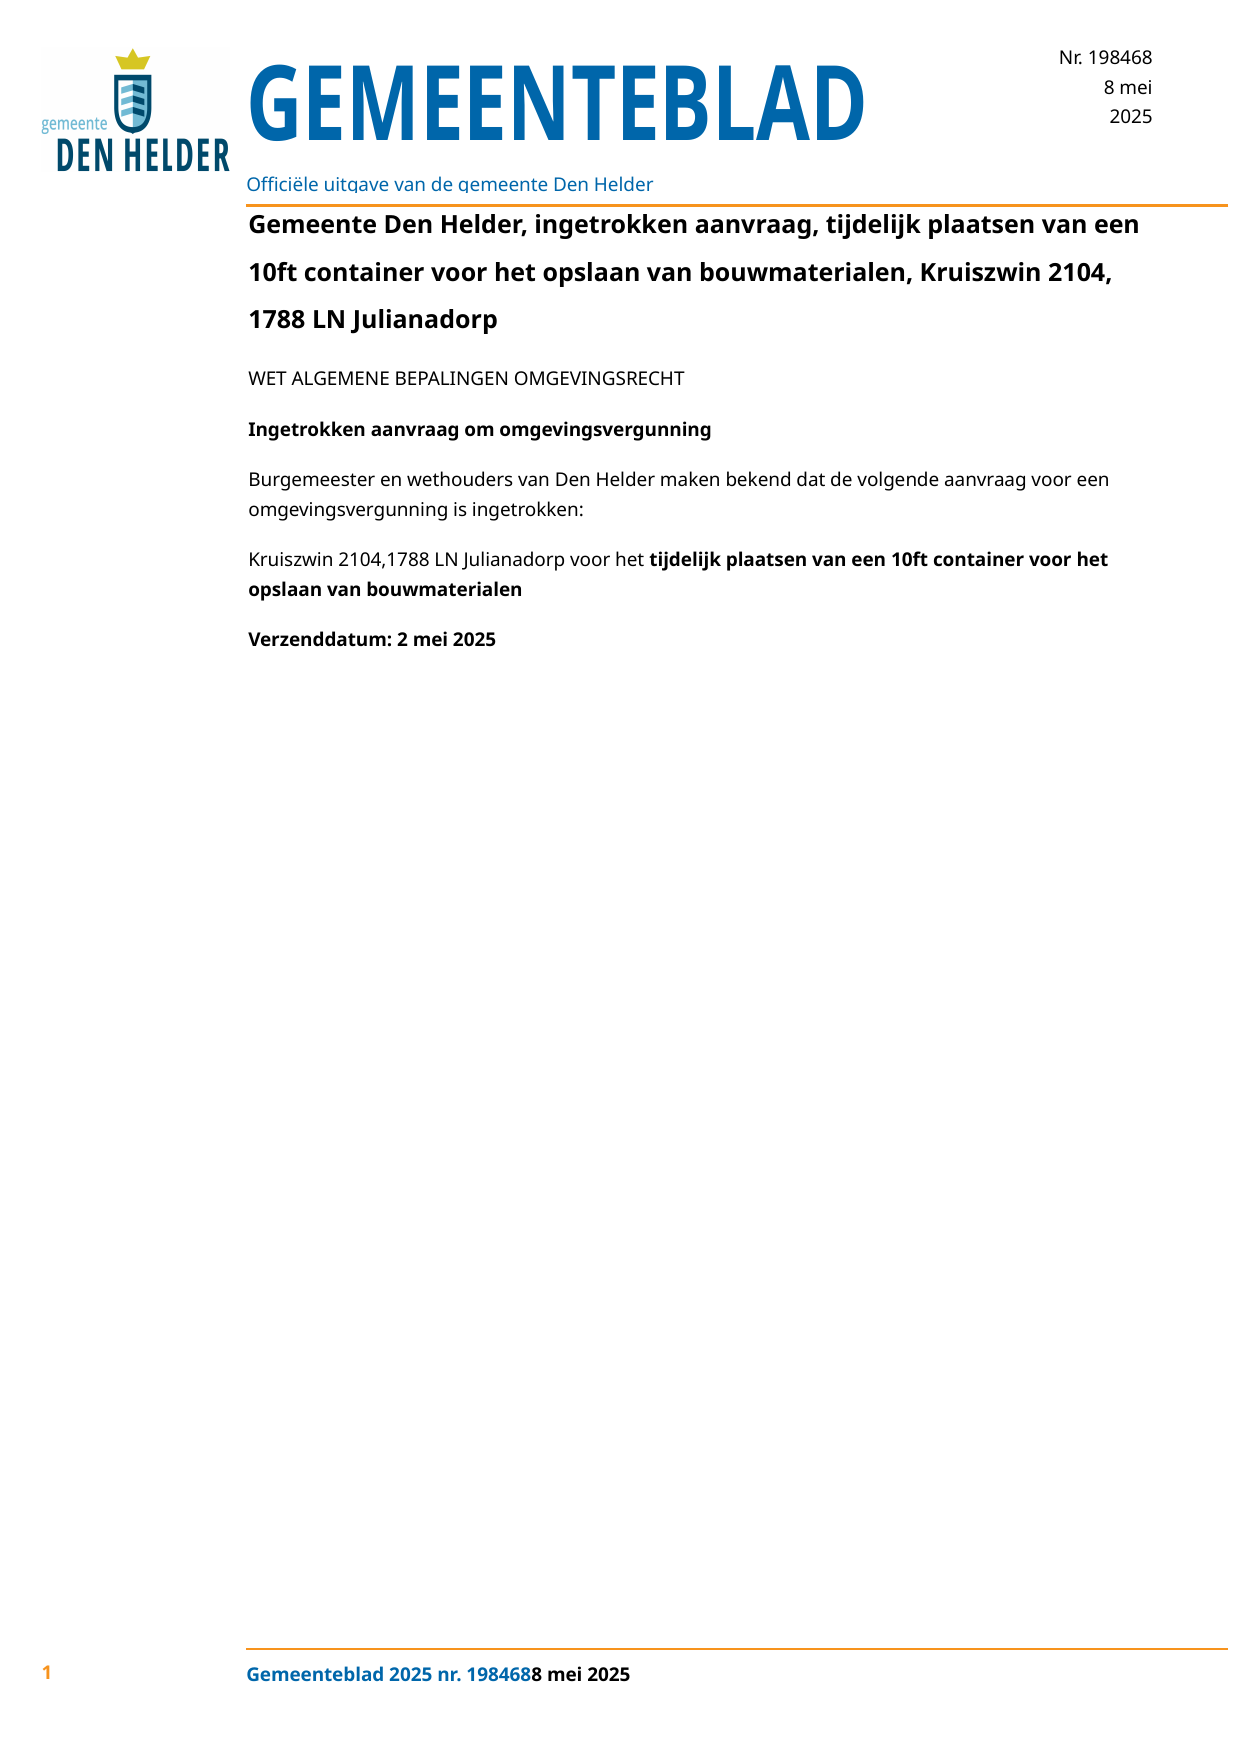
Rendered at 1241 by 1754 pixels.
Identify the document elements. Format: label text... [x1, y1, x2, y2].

text Ingetrokken aanvraag om omgevingsvergunning [248, 416, 1152, 442]
picture [41, 47, 231, 172]
text Verzenddatum: 2 mei 2025 [248, 626, 1152, 652]
picture [100, 154, 106, 172]
picture [220, 160, 224, 172]
text Burgemeester en wethouders van Den Helder maken bekend dat de volgende aanvraag voor een omgevingsvergunning is ingetrokken: [248, 466, 1152, 522]
picture [130, 157, 135, 172]
text Kruiszwin 2104,1788 LN Julianadorp voor het tijdelijk plaatsen van een 10ft container voor het opslaan van bouwmaterialen [248, 546, 1152, 602]
picture [63, 144, 68, 165]
text Gemeente Den Helder, ingetrokken aanvraag, tijdelijk plaatsen van een 10ft container voor het opslaan van bouwmaterialen, Kruiszwin 2104, 1788 LN Julianadorp [248, 207, 1152, 336]
text WET ALGEMENE BEPALINGEN OMGEVINGSRECHT [248, 366, 1152, 391]
picture [182, 144, 187, 165]
